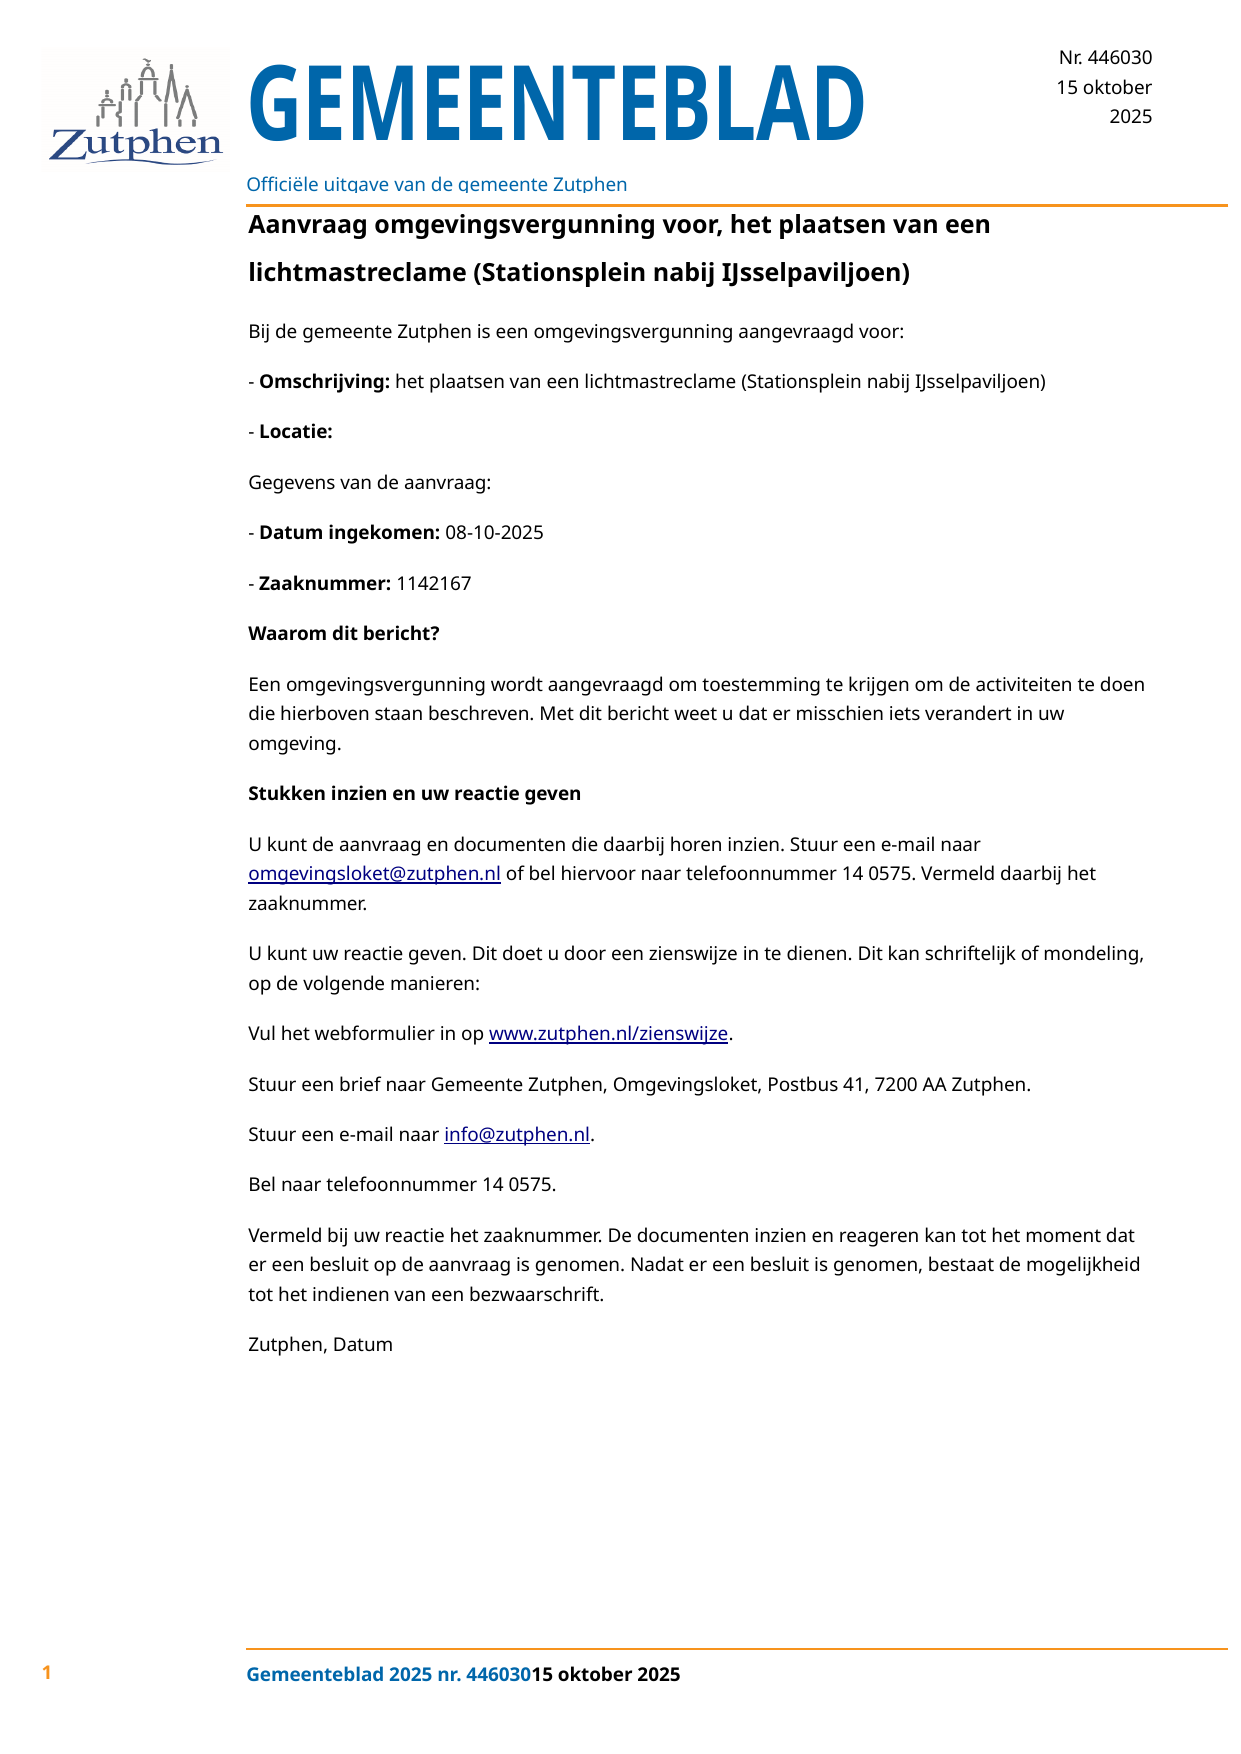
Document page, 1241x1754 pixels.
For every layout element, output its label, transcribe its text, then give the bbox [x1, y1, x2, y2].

text - Omschrijving: het plaatsen van een lichtmastreclame (Stationsplein nabij IJsselpaviljoen) [248, 368, 1152, 394]
text Een omgevingsvergunning wordt aangevraagd om toestemming te krijgen om de activiteiten te doen die hierboven staan beschreven. Met dit bericht weet u dat er misschien iets verandert in uw omgeving. [248, 671, 1152, 756]
text Waarom dit bericht? [248, 620, 1152, 646]
text U kunt de aanvraag en documenten die daarbij horen inzien. Stuur een e-mail naar omgevingsloket@zutphen.nl of bel hiervoor naar telefoonnummer 14 0575. Vermeld daarbij het zaaknummer. [248, 831, 1152, 916]
text Vul het webformulier in op www.zutphen.nl/zienswijze. [248, 1020, 1152, 1046]
text Stukken inzien en uw reactie geven [248, 780, 1152, 806]
text - Zaaknummer: 1142167 [248, 570, 1152, 596]
text - Locatie: [248, 419, 1152, 444]
text Bel naar telefoonnummer 14 0575. [248, 1172, 1152, 1197]
text Stuur een e-mail naar info@zutphen.nl. [248, 1121, 1152, 1147]
text Stuur een brief naar Gemeente Zutphen, Omgevingsloket, Postbus 41, 7200 AA Zutphen. [248, 1071, 1152, 1097]
text Gegevens van de aanvraag: [248, 469, 1152, 495]
text Aanvraag omgevingsvergunning voor, het plaatsen van een lichtmastreclame (Stationsplein nabij IJsselpaviljoen) [248, 207, 1152, 288]
text Zutphen, Datum [248, 1332, 1152, 1357]
picture [41, 47, 231, 172]
text - Datum ingekomen: 08-10-2025 [248, 519, 1152, 545]
text Bij de gemeente Zutphen is een omgevingsvergunning aangevraagd voor: [248, 318, 1152, 344]
text U kunt uw reactie geven. Dit doet u door een zienswijze in te dienen. Dit kan schriftelijk of mondeling, op de volgende manieren: [248, 940, 1152, 996]
text Vermeld bij uw reactie het zaaknummer. De documenten inzien en reageren kan tot het moment dat er een besluit op de aanvraag is genomen. Nadat er een besluit is genomen, bestaat de mogelijkheid tot het indienen van een bezwaarschrift. [248, 1222, 1152, 1307]
